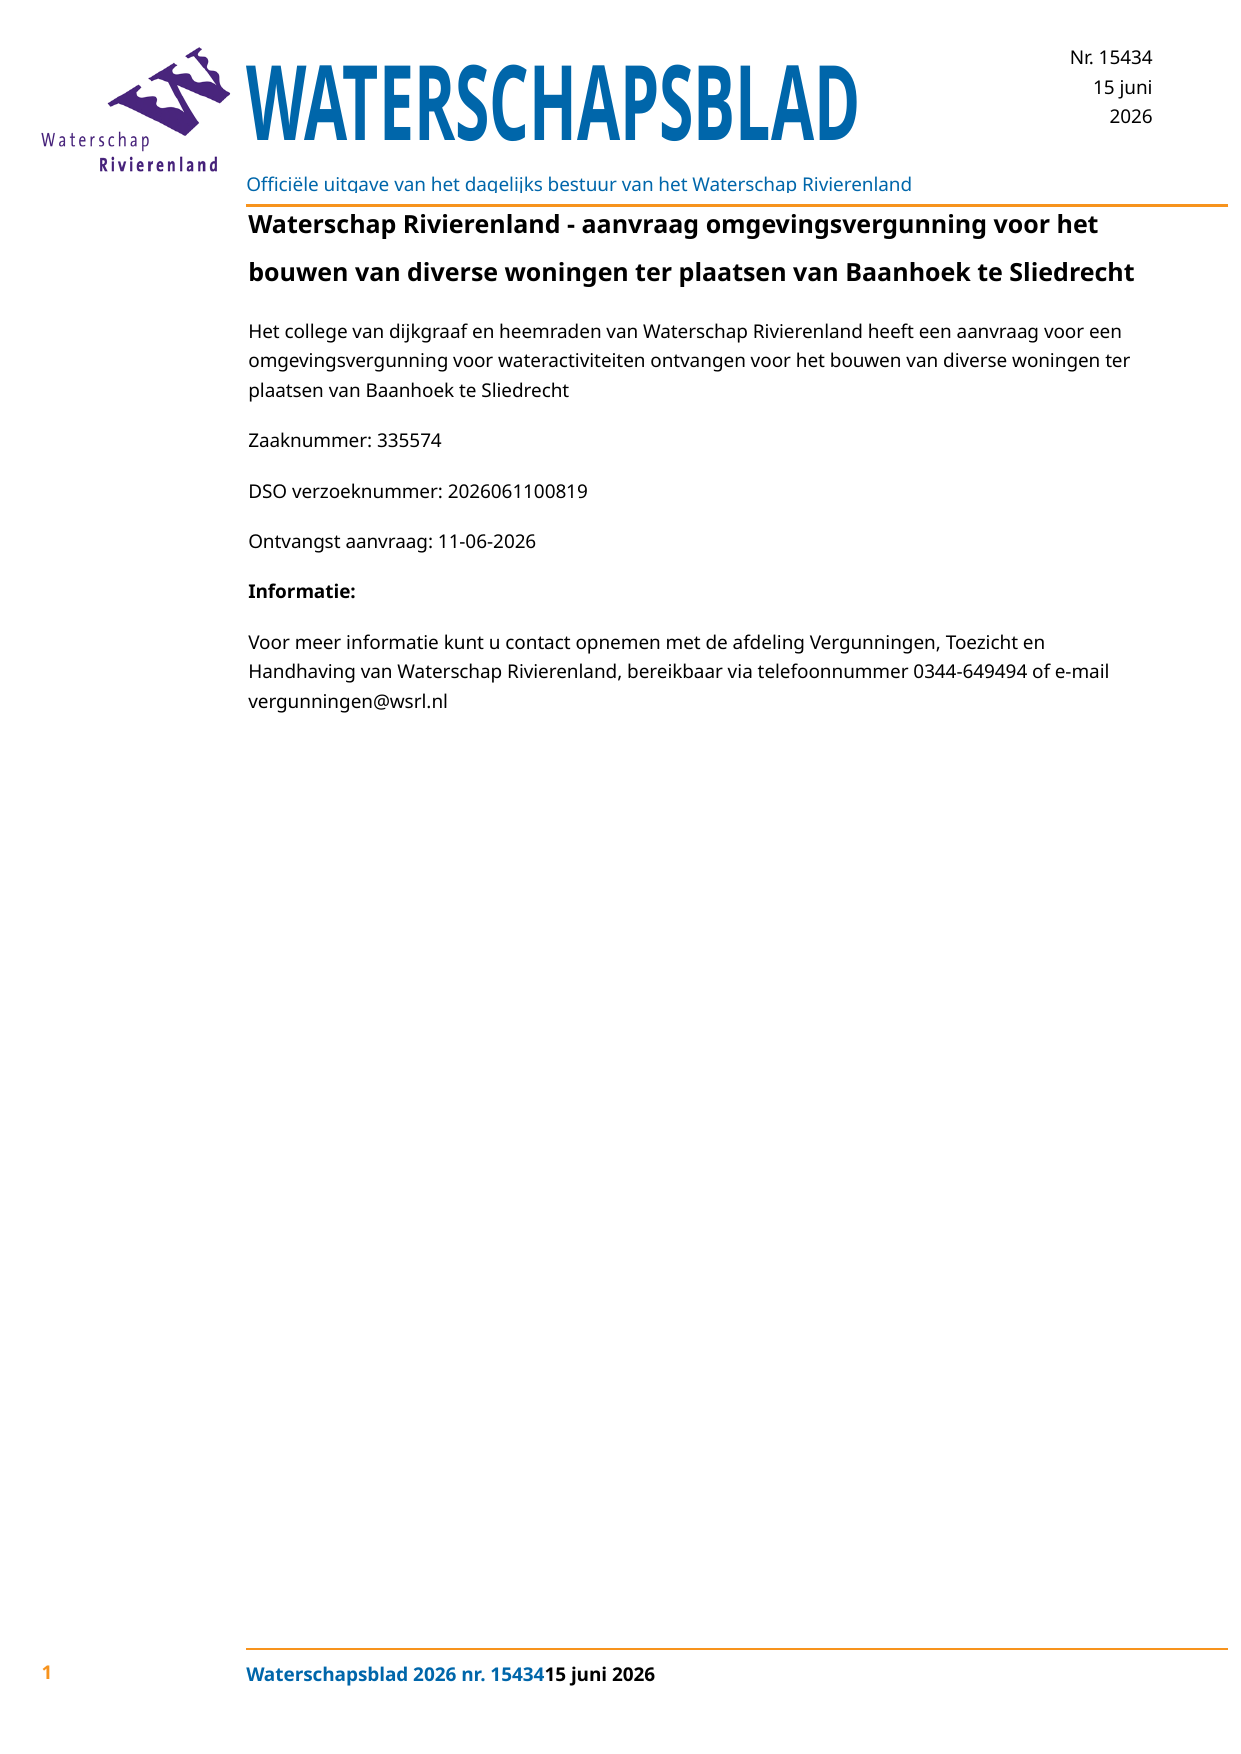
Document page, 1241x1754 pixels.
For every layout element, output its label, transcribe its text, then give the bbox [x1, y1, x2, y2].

picture [41, 47, 231, 172]
text Voor meer informatie kunt u contact opnemen met de afdeling Vergunningen, Toezicht en Handhaving van Waterschap Rivierenland, bereikbaar via telefoonnummer 0344-649494 of e-mail vergunningen@wsrl.nl [248, 629, 1152, 714]
text Waterschap Rivierenland - aanvraag omgevingsvergunning voor het bouwen van diverse woningen ter plaatsen van Baanhoek te Sliedrecht [248, 207, 1152, 288]
text Ontvangst aanvraag: 11-06-2026 [248, 528, 1152, 554]
text Informatie: [248, 579, 1152, 604]
text Het college van dijkgraaf en heemraden van Waterschap Rivierenland heeft een aanvraag voor een omgevingsvergunning voor wateractiviteiten ontvangen voor het bouwen van diverse woningen ter plaatsen van Baanhoek te Sliedrecht [248, 318, 1152, 403]
text DSO verzoeknummer: 2026061100819 [248, 478, 1152, 504]
text Zaaknummer: 335574 [248, 427, 1152, 453]
